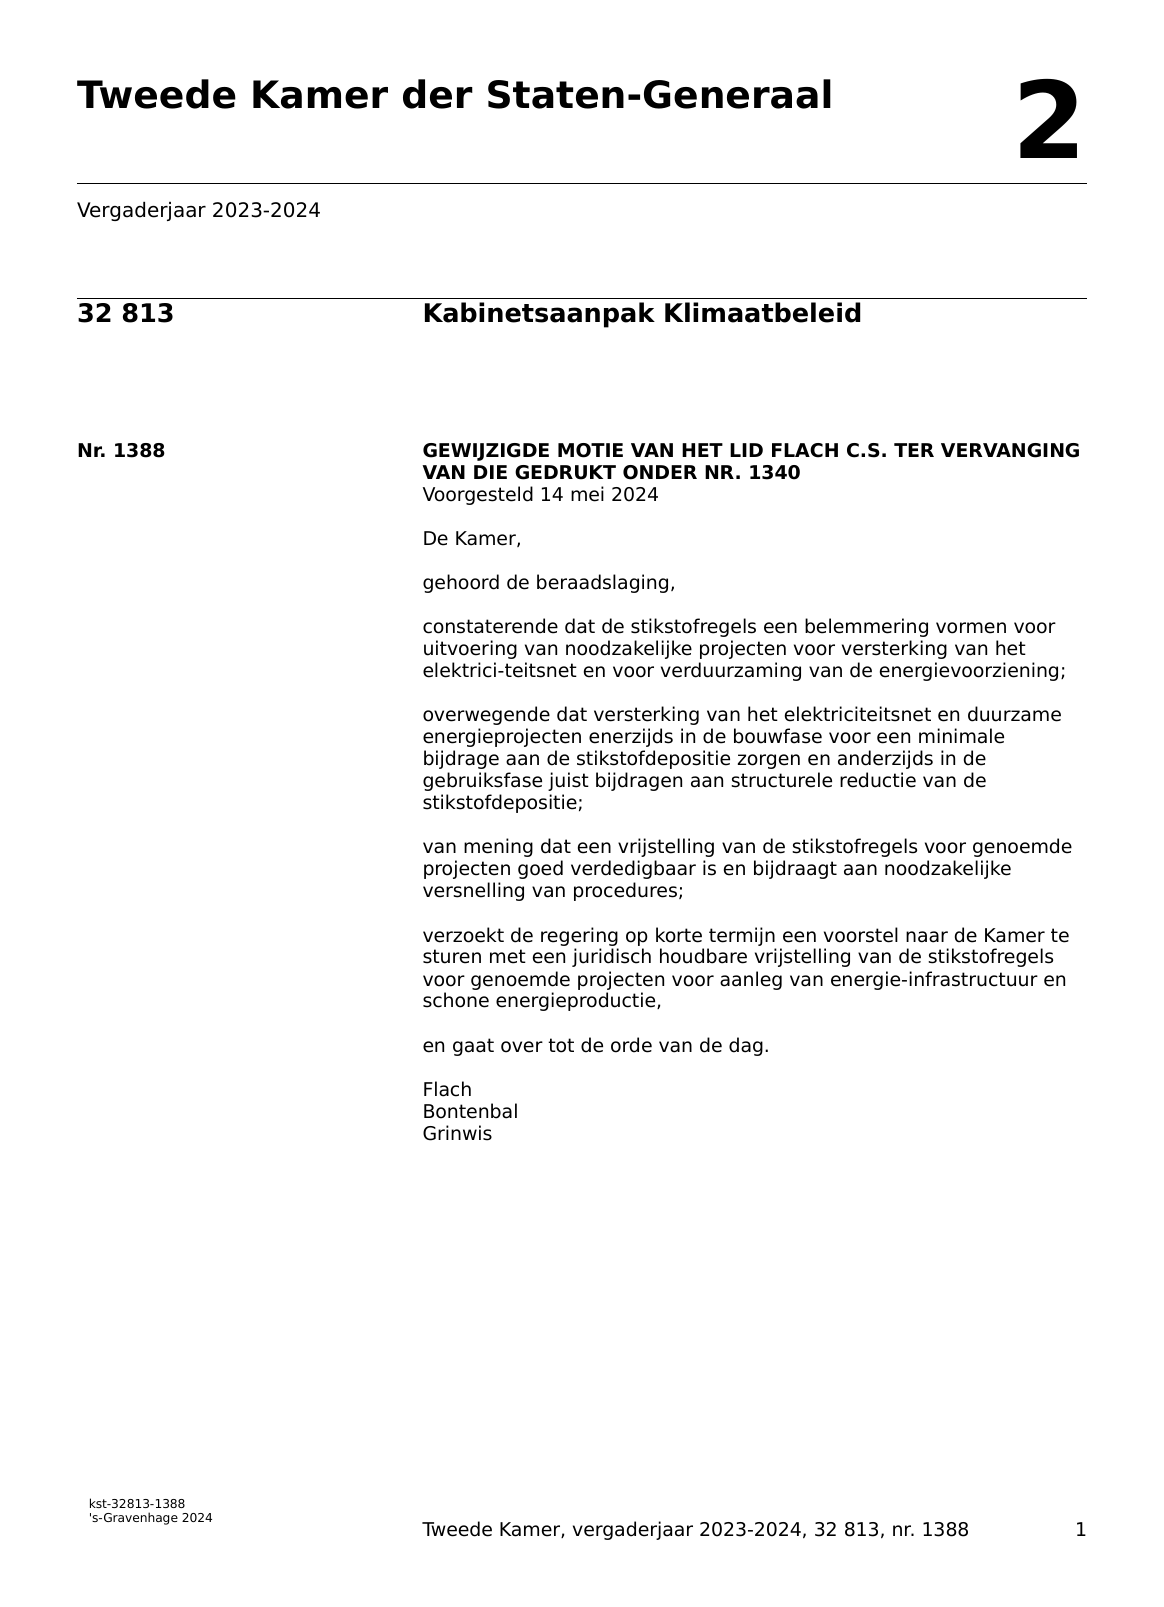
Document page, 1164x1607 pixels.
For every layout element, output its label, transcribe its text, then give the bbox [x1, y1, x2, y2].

text kst-32813-1388 [88, 1497, 323, 1511]
text 's-Gravenhage 2024 [88, 1511, 323, 1525]
text gehoord de beraadslaging, [422, 572, 1087, 594]
text Bontenbal [422, 1101, 1087, 1123]
table_header Tweede Kamer der Staten-Generaal [77, 59, 886, 183]
text De Kamer, [422, 528, 1087, 550]
text van mening dat een vrijstelling van de stikstofregels voor genoemde projecten goed verdedigbaar is en bijdraagt aan noodzakelijke versnelling van procedures; [422, 836, 1087, 902]
table_cell Vergaderjaar 2023-2024 [77, 184, 1087, 298]
subtitle 32 813 Kabinetsaanpak Klimaatbeleid [77, 299, 1087, 329]
text constaterende dat de stikstofregels een belemmering vormen voor uitvoering van noodzakelijke projecten voor versterking van het elektrici-teitsnet en voor verduurzaming van de energievoorziening; [422, 616, 1087, 682]
table_header 2 [886, 59, 1087, 183]
text Grinwis [422, 1123, 1087, 1145]
text verzoekt de regering op korte termijn een voorstel naar de Kamer te sturen met een juridisch houdbare vrijstelling van de stikstofregels voor genoemde projecten voor aanleg van energie-infrastructuur en schone energieproductie, [422, 924, 1087, 1012]
subtitle Nr. 1388 GEWIJZIGDE MOTIE VAN HET LID FLACH C.S. TER VERVANGING VAN DIE GEDRUKT ONDER NR. 1340 [77, 440, 1087, 484]
text overwegende dat versterking van het elektriciteitsnet en duurzame energieprojecten enerzijds in de bouwfase voor een minimale bijdrage aan de stikstofdepositie zorgen en anderzijds in de gebruiksfase juist bijdragen aan structurele reductie van de stikstofdepositie; [422, 704, 1087, 814]
text en gaat over tot de orde van de dag. [422, 1034, 1087, 1057]
text Voorgesteld 14 mei 2024 [422, 484, 1087, 506]
text Flach [422, 1079, 1087, 1101]
